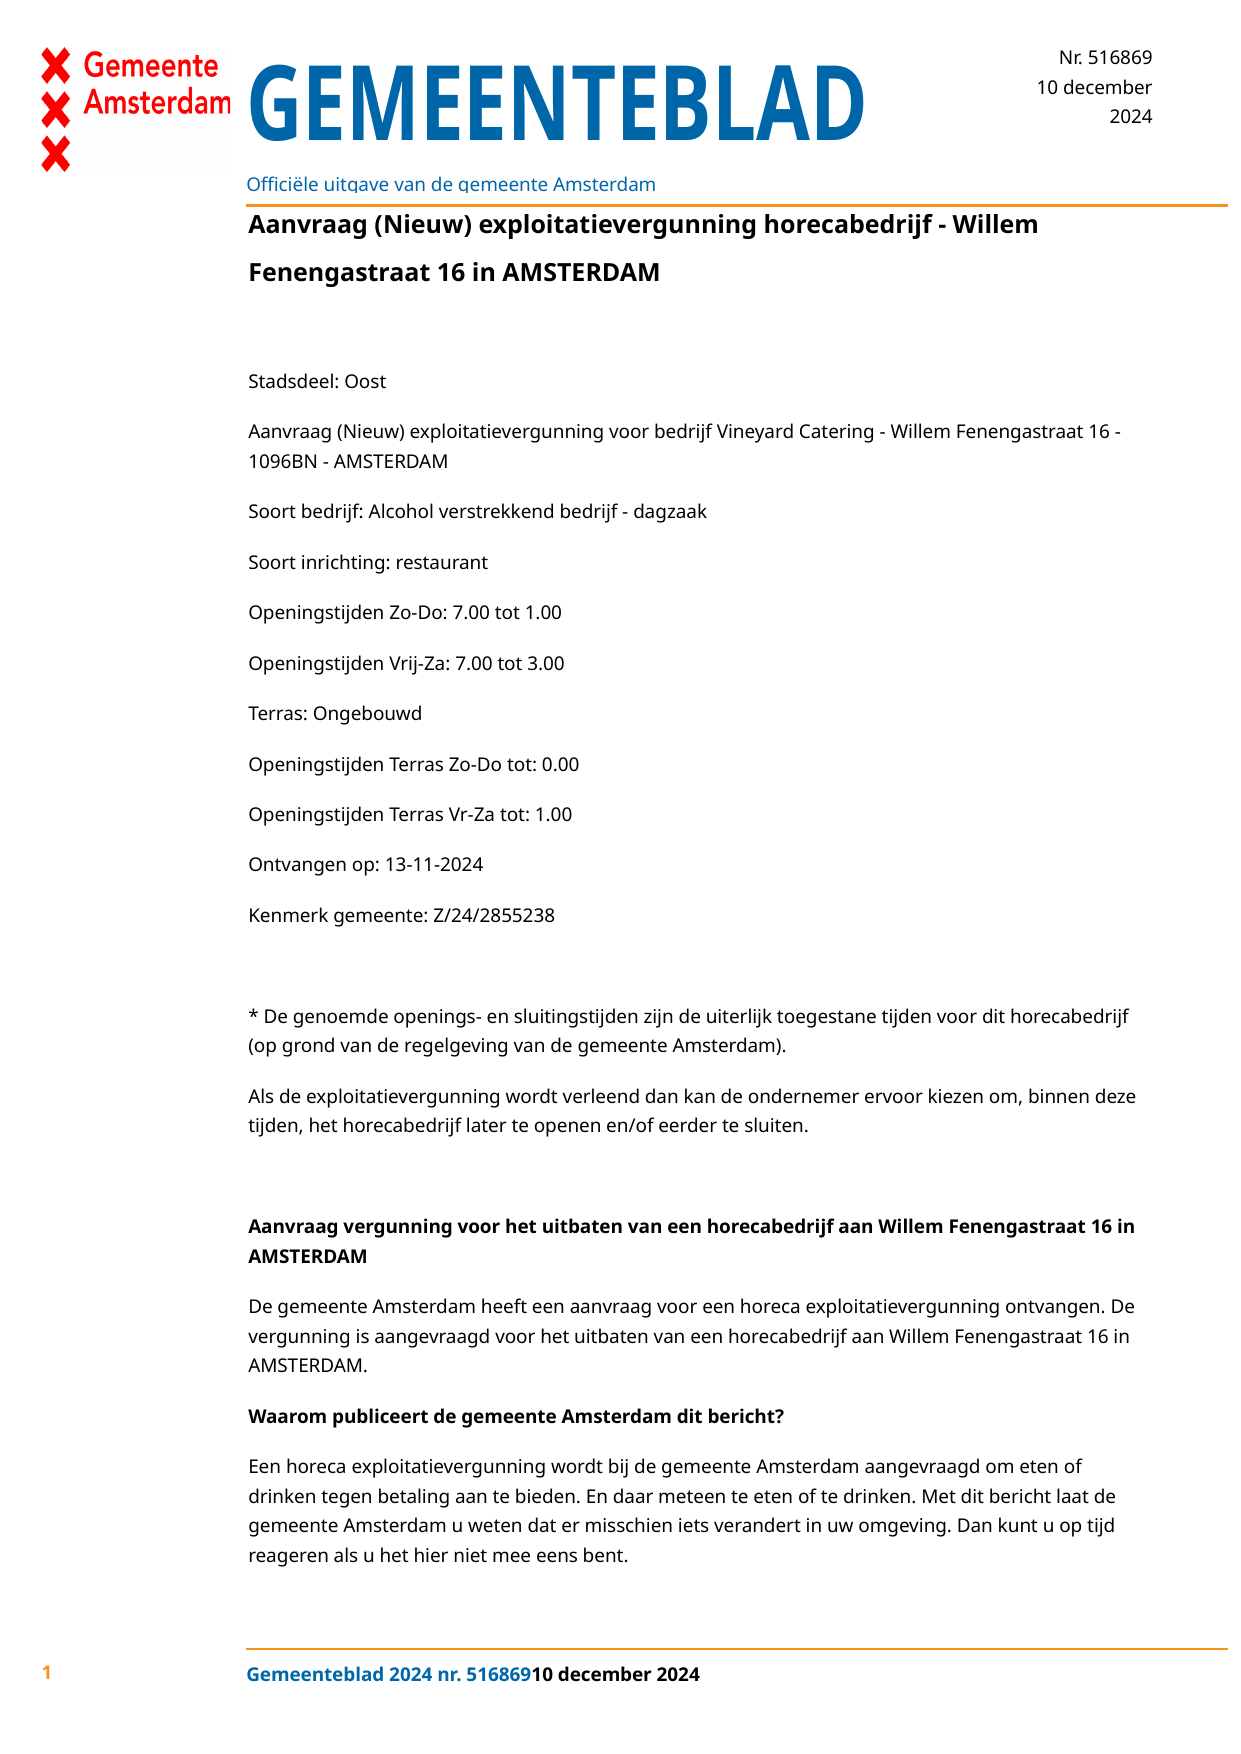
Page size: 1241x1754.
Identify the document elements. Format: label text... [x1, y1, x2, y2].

text Soort bedrijf: Alcohol verstrekkend bedrijf - dagzaak [248, 499, 1152, 524]
text Terras: Ongebouwd [248, 700, 1152, 726]
text Openingstijden Zo-Do: 7.00 tot 1.00 [248, 599, 1152, 625]
text Aanvraag vergunning voor het uitbaten van een horecabedrijf aan Willem Fenengastraat 16 in AMSTERDAM [248, 1213, 1152, 1269]
text Stadsdeel: Oost [248, 368, 1152, 394]
text Waarom publiceert de gemeente Amsterdam dit bericht? [248, 1403, 1152, 1429]
text Ontvangen op: 13-11-2024 [248, 852, 1152, 877]
text Een horeca exploitatievergunning wordt bij de gemeente Amsterdam aangevraagd om eten of drinken tegen betaling aan te bieden. En daar meteen te eten of te drinken. Met dit bericht laat de gemeente Amsterdam u weten dat er misschien iets verandert in uw omgeving. Dan kunt u op tijd reageren als u het hier niet mee eens bent. [248, 1453, 1152, 1568]
text * De genoemde openings- en sluitingstijden zijn de uiterlijk toegestane tijden voor dit horecabedrijf (op grond van de regelgeving van de gemeente Amsterdam). [248, 1003, 1152, 1058]
text Soort inrichting: restaurant [248, 549, 1152, 575]
text Kenmerk gemeente: Z/24/2855238 [248, 902, 1152, 928]
text Openingstijden Terras Zo-Do tot: 0.00 [248, 751, 1152, 777]
picture [41, 47, 231, 172]
text Aanvraag (Nieuw) exploitatievergunning horecabedrijf - Willem Fenengastraat 16 in AMSTERDAM [248, 207, 1152, 288]
text Aanvraag (Nieuw) exploitatievergunning voor bedrijf Vineyard Catering - Willem Fenengastraat 16 - 1096BN - AMSTERDAM [248, 419, 1152, 474]
text Openingstijden Terras Vr-Za tot: 1.00 [248, 801, 1152, 827]
text De gemeente Amsterdam heeft een aanvraag voor een horeca exploitatievergunning ontvangen. De vergunning is aangevraagd voor het uitbaten van een horecabedrijf aan Willem Fenengastraat 16 in AMSTERDAM. [248, 1293, 1152, 1378]
text Openingstijden Vrij-Za: 7.00 tot 3.00 [248, 650, 1152, 676]
text Als de exploitatievergunning wordt verleend dan kan de ondernemer ervoor kiezen om, binnen deze tijden, het horecabedrijf later te openen en/of eerder te sluiten. [248, 1083, 1152, 1138]
